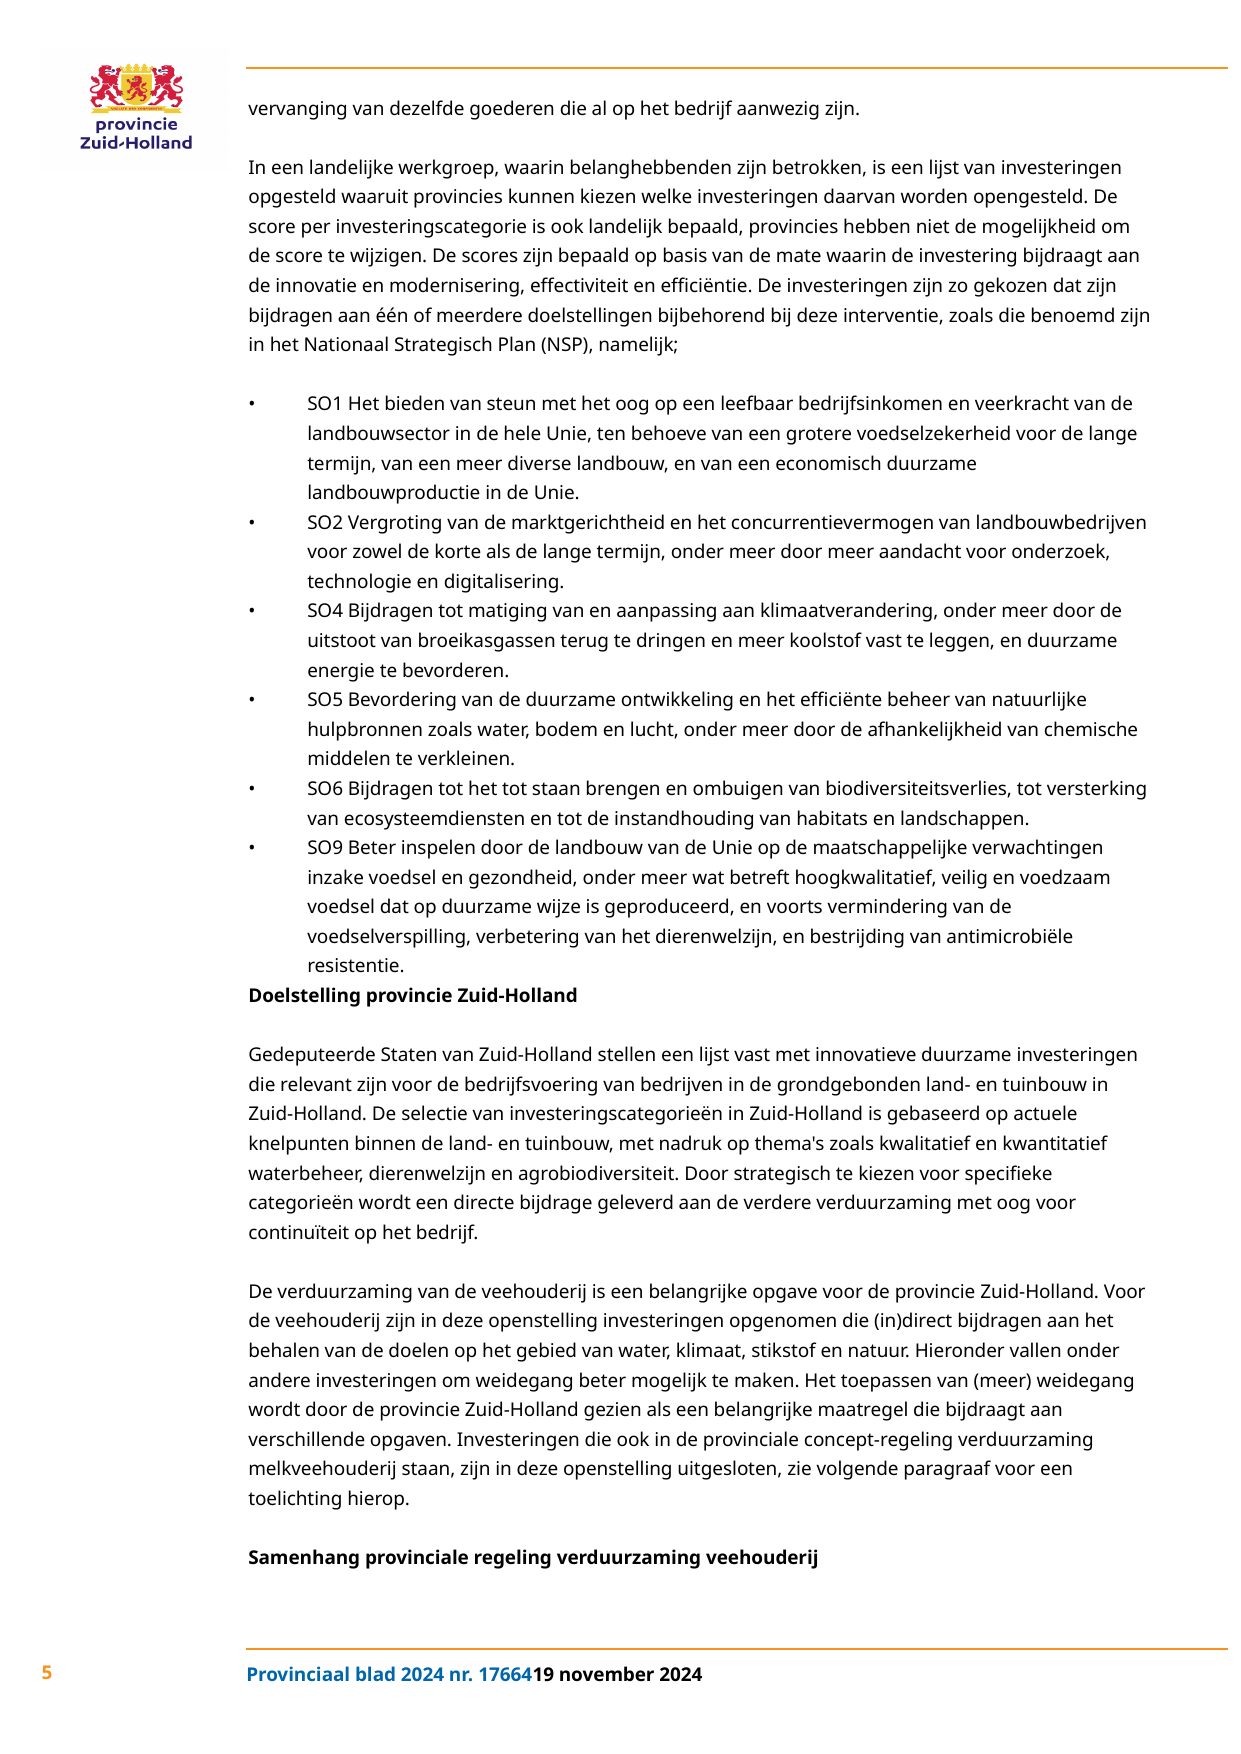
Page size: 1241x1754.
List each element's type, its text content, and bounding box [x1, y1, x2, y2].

list SO5 Bevordering van de duurzame ontwikkeling en het efficiënte beheer van natuurlijke hulpbronnen zoals water, bodem en lucht, onder meer door de afhankelijkheid van chemische middelen te verkleinen. [248, 686, 1152, 771]
text De verduurzaming van de veehouderij is een belangrijke opgave voor de provincie Zuid-Holland. Voor de veehouderij zijn in deze openstelling investeringen opgenomen die (in)direct bijdragen aan het behalen van de doelen op het gebied van water, klimaat, stikstof en natuur. Hieronder vallen onder andere investeringen om weidegang beter mogelijk te maken. Het toepassen van (meer) weidegang wordt door de provincie Zuid-Holland gezien als een belangrijke maatregel die bijdraagt aan verschillende opgaven. Investeringen die ook in de provinciale concept-regeling verduurzaming melkveehouderij staan, zijn in deze openstelling uitgesloten, zie volgende paragraaf voor een toelichting hierop. [248, 1278, 1152, 1511]
text Gedeputeerde Staten van Zuid-Holland stellen een lijst vast met innovatieve duurzame investeringen die relevant zijn voor de bedrijfsvoering van bedrijven in de grondgebonden land- en tuinbouw in Zuid-Holland. De selectie van investeringscategorieën in Zuid-Holland is gebaseerd op actuele knelpunten binnen de land- en tuinbouw, met nadruk op thema's zoals kwalitatief en kwantitatief waterbeheer, dierenwelzijn en agrobiodiversiteit. Door strategisch te kiezen voor specifieke categorieën wordt een directe bijdrage geleverd aan de verdere verduurzaming met oog voor continuïteit op het bedrijf. [248, 1041, 1152, 1245]
text Samenhang provinciale regeling verduurzaming veehouderij [248, 1544, 1152, 1570]
picture [41, 47, 231, 172]
list SO2 Vergroting van de marktgerichtheid en het concurrentievermogen van landbouwbedrijven voor zowel de korte als de lange termijn, onder meer door meer aandacht voor onderzoek, technologie en digitalisering. [248, 509, 1152, 594]
text In een landelijke werkgroep, waarin belanghebbenden zijn betrokken, is een lijst van investeringen opgesteld waaruit provincies kunnen kiezen welke investeringen daarvan worden opengesteld. De score per investeringscategorie is ook landelijk bepaald, provincies hebben niet de mogelijkheid om de score te wijzigen. De scores zijn bepaald op basis van de mate waarin de investering bijdraagt aan de innovatie en modernisering, effectiviteit en efficiëntie. De investeringen zijn zo gekozen dat zijn bijdragen aan één of meerdere doelstellingen bijbehorend bij deze interventie, zoals die benoemd zijn in het Nationaal Strategisch Plan (NSP), namelijk; [248, 154, 1152, 357]
list SO1 Het bieden van steun met het oog op een leefbaar bedrijfsinkomen en veerkracht van de landbouwsector in de hele Unie, ten behoeve van een grotere voedselzekerheid voor de lange termijn, van een meer diverse landbouw, en van een economisch duurzame landbouwproductie in de Unie. [248, 391, 1152, 505]
text Doelstelling provincie Zuid-Holland [248, 982, 1152, 1008]
text vervanging van dezelfde goederen die al op het bedrijf aanwezig zijn. [248, 95, 1152, 121]
list SO9 Beter inspelen door de landbouw van de Unie op de maatschappelijke verwachtingen inzake voedsel en gezondheid, onder meer wat betreft hoogkwalitatief, veilig en voedzaam voedsel dat op duurzame wijze is geproduceerd, en voorts vermindering van de voedselverspilling, verbetering van het dierenwelzijn, en bestrijding van antimicrobiële resistentie. [248, 834, 1152, 978]
list SO4 Bijdragen tot matiging van en aanpassing aan klimaatverandering, onder meer door de uitstoot van broeikasgassen terug te dringen en meer koolstof vast te leggen, en duurzame energie te bevorderen. [248, 598, 1152, 683]
list SO6 Bijdragen tot het tot staan brengen en ombuigen van biodiversiteitsverlies, tot versterking van ecosysteemdiensten en tot de instandhouding van habitats en landschappen. [248, 775, 1152, 831]
